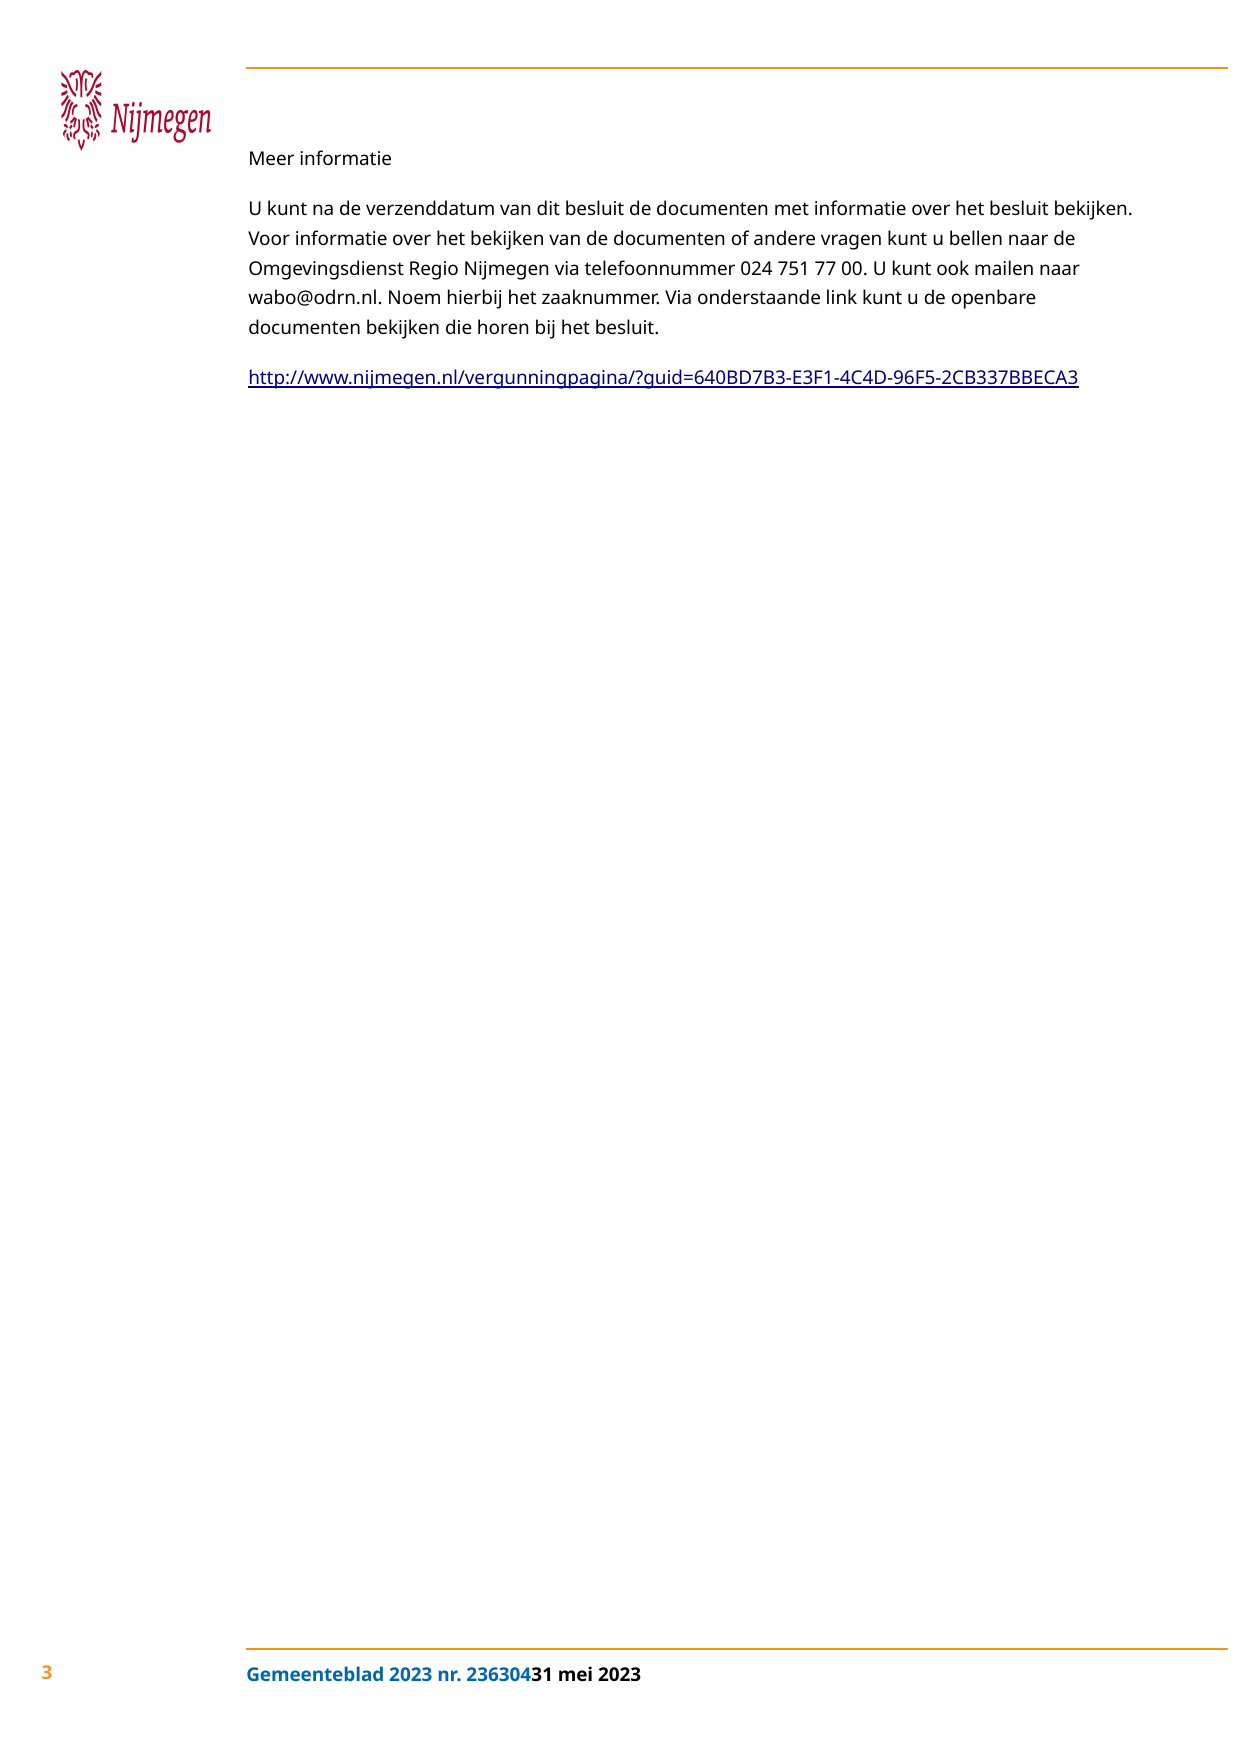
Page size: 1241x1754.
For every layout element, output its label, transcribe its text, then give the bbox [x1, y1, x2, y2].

text U kunt na de verzenddatum van dit besluit de documenten met informatie over het besluit bekijken. Voor informatie over het bekijken van de documenten of andere vragen kunt u bellen naar de Omgevingsdienst Regio Nijmegen via telefoonnummer 024 751 77 00. U kunt ook mailen naar wabo@odrn.nl. Noem hierbij het zaaknummer. Via onderstaande link kunt u de openbare documenten bekijken die horen bij het besluit. [248, 196, 1152, 340]
picture [41, 47, 231, 172]
text Meer informatie [248, 145, 1152, 171]
text http://www.nijmegen.nl/vergunningpagina/?guid=640BD7B3-E3F1-4C4D-96F5-2CB337BBECA3 [248, 364, 1152, 390]
